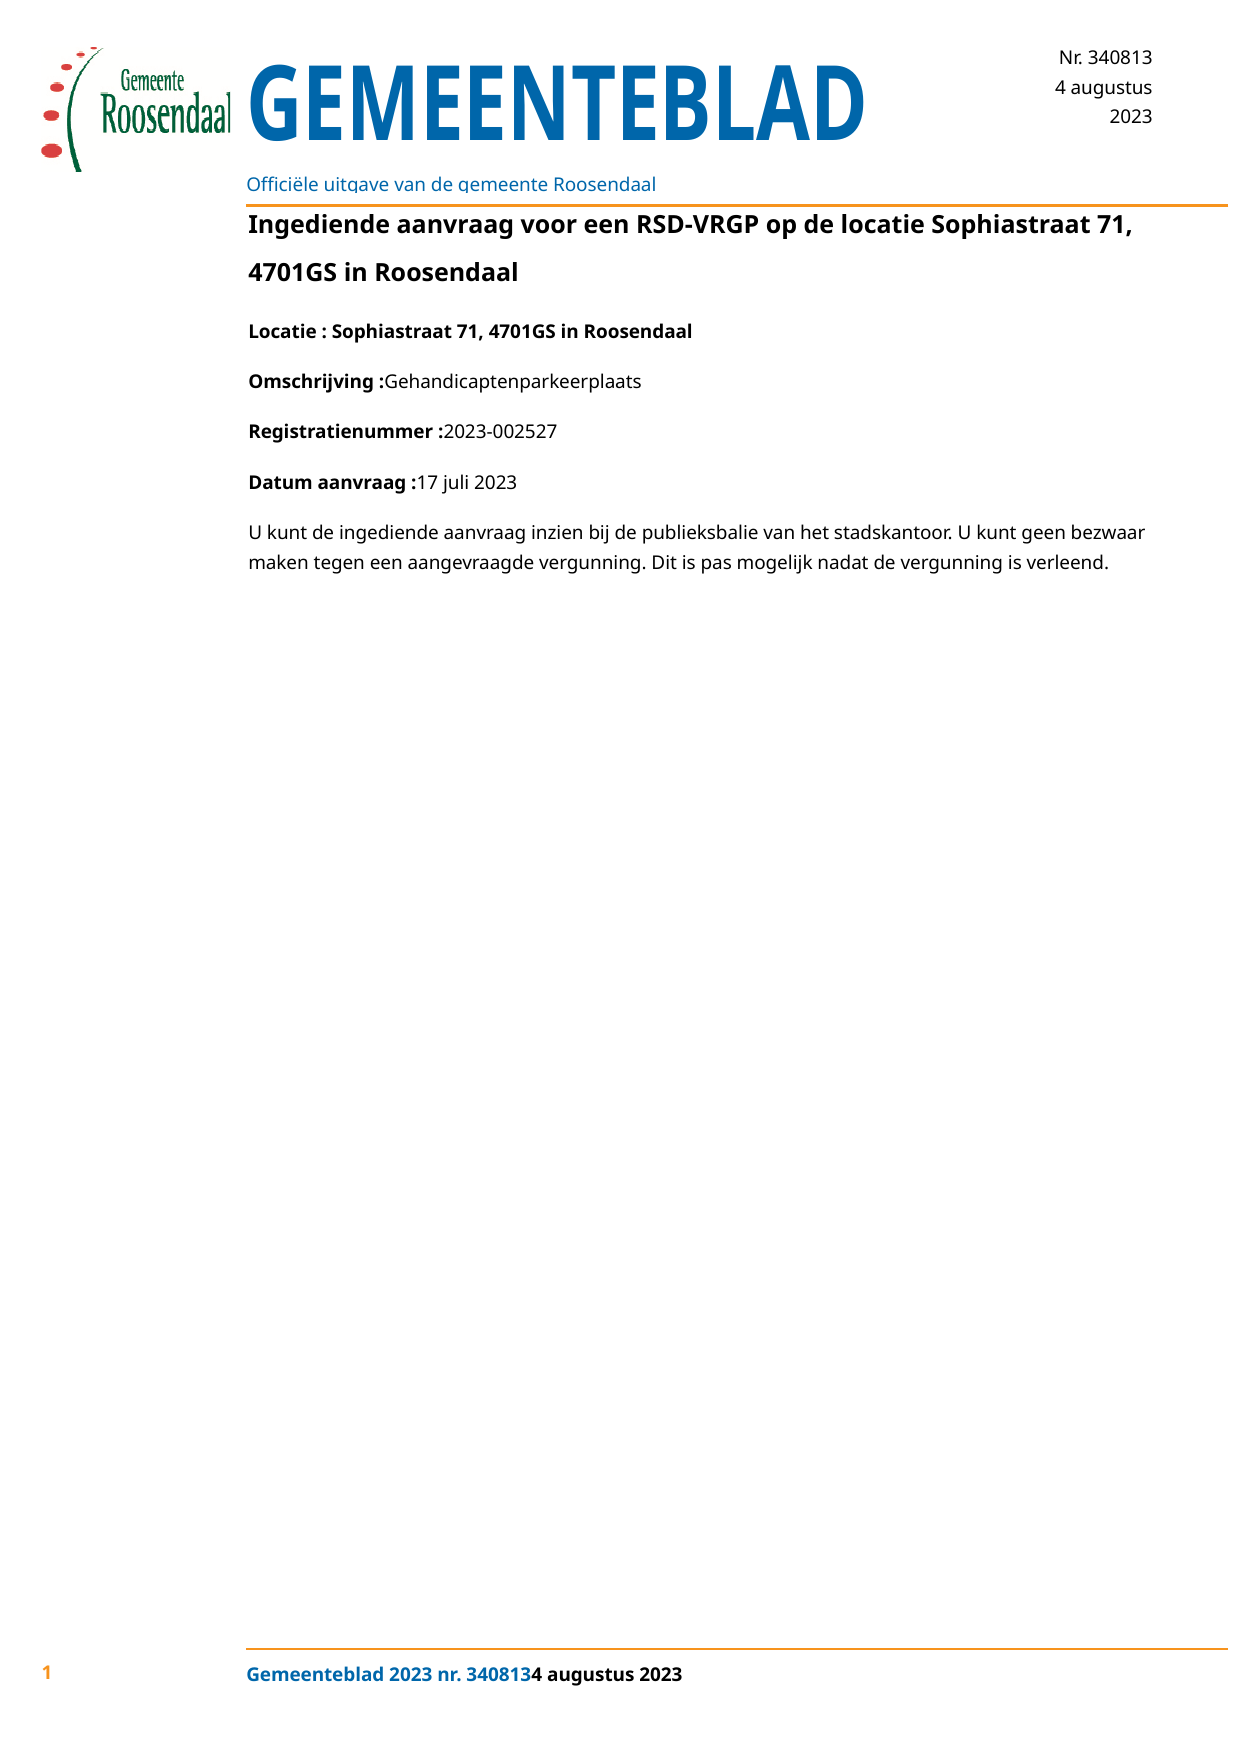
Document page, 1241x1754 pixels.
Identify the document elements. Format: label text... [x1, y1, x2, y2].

text Datum aanvraag :17 juli 2023 [248, 469, 1152, 495]
text Registratienummer :2023-002527 [248, 419, 1152, 444]
picture [41, 47, 231, 172]
text Omschrijving :Gehandicaptenparkeerplaats [248, 368, 1152, 394]
text U kunt de ingediende aanvraag inzien bij de publieksbalie van het stadskantoor. U kunt geen bezwaar maken tegen een aangevraagde vergunning. Dit is pas mogelijk nadat de vergunning is verleend. [248, 519, 1152, 575]
text Locatie : Sophiastraat 71, 4701GS in Roosendaal [248, 318, 1152, 344]
text Ingediende aanvraag voor een RSD-VRGP op de locatie Sophiastraat 71, 4701GS in Roosendaal [248, 207, 1152, 288]
